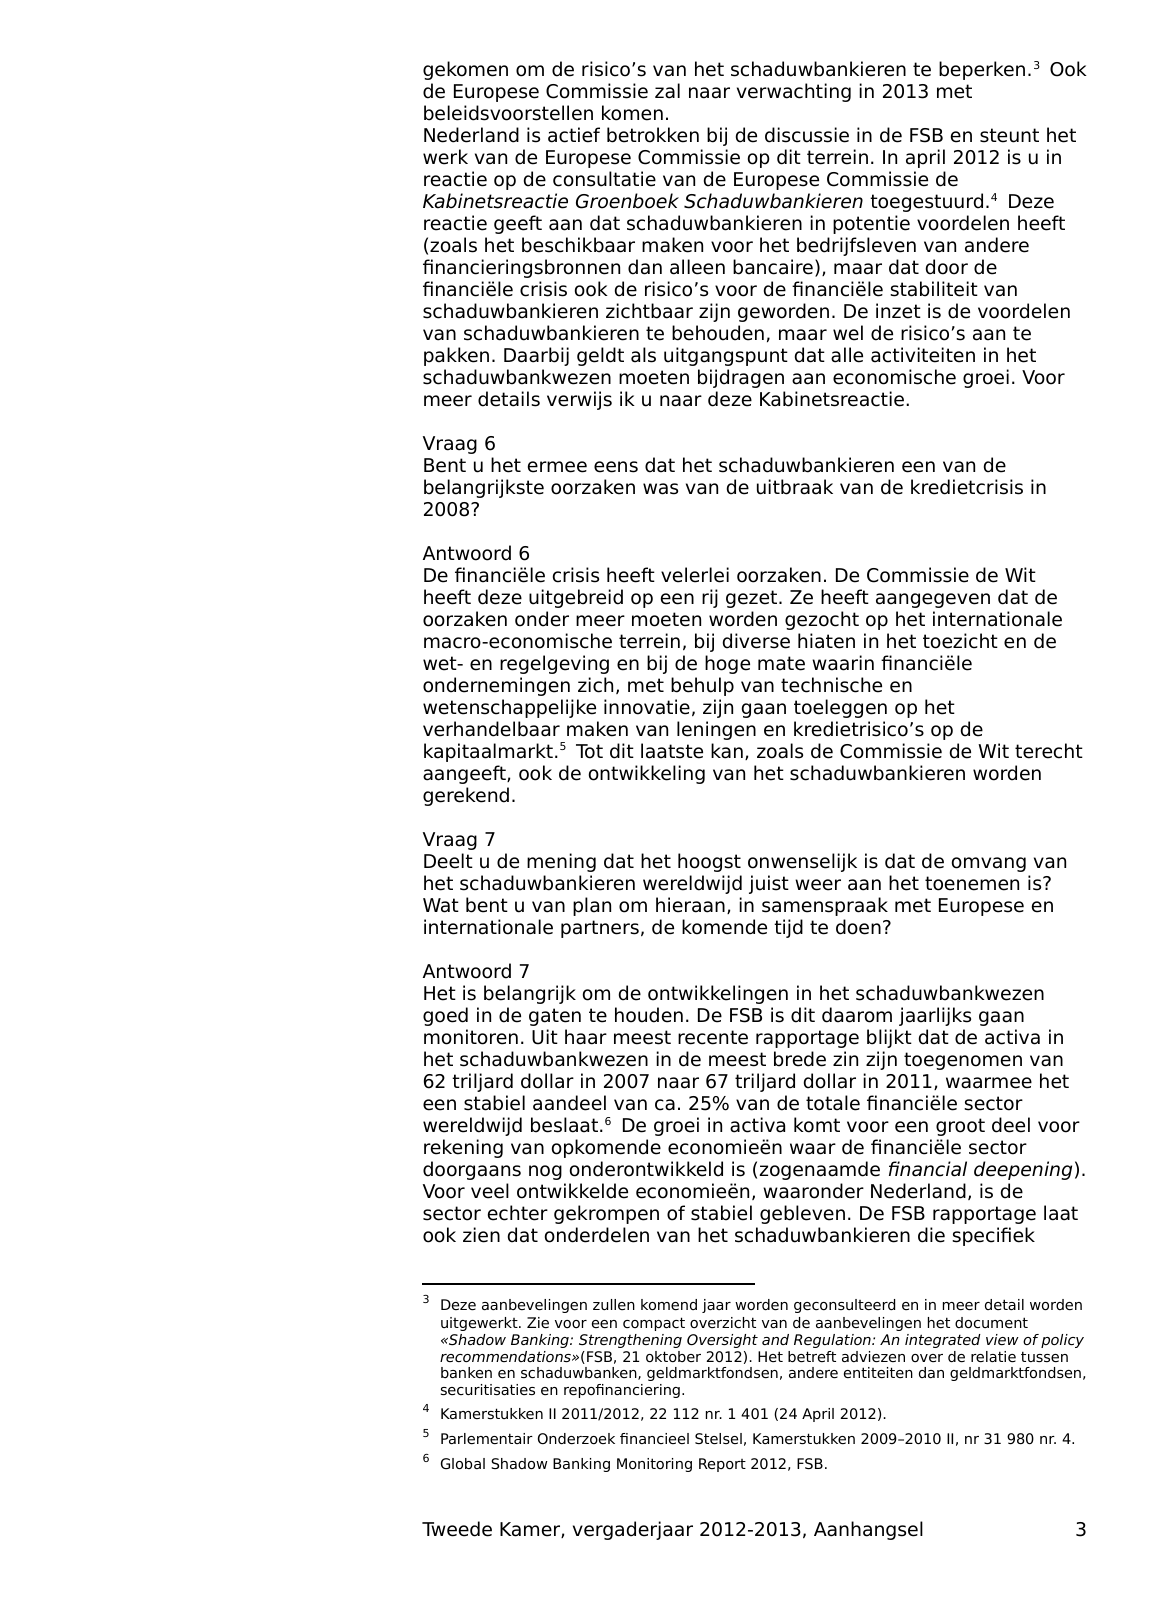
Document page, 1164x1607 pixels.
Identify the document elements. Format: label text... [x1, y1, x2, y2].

text Deelt u de mening dat het hoogst onwenselijk is dat de omvang van het schaduwbankieren wereldwijd juist weer aan het toenemen is? Wat bent u van plan om hieraan, in samenspraak met Europese en internationale partners, de komende tijd te doen? [422, 851, 1087, 939]
text Parlementair Onderzoek financieel Stelsel, Kamerstukken 2009–2010 II, nr 31 980 nr. 4. [422, 1427, 1087, 1449]
text gekomen om de risico’s van het schaduwbankieren te beperken. Ook de Europese Commissie zal naar verwachting in 2013 met beleidsvoorstellen komen. [422, 59, 1087, 125]
text Bent u het ermee eens dat het schaduwbankieren een van de belangrijkste oorzaken was van de uitbraak van de kredietcrisis in 2008? [422, 455, 1087, 521]
text Vraag 7 [422, 829, 1087, 851]
text Kamerstukken II 2011/2012, 22 112 nr. 1 401 (24 April 2012). [422, 1402, 1087, 1424]
text Antwoord 7 [422, 961, 1087, 983]
text Global Shadow Banking Monitoring Report 2012, FSB. [422, 1452, 1087, 1474]
text Vraag 6 [422, 433, 1087, 455]
text Nederland is actief betrokken bij de discussie in de FSB en steunt het werk van de Europese Commissie op dit terrein. In april 2012 is u in reactie op de consultatie van de Europese Commissie de Kabinetsreactie Groenboek Schaduwbankieren toegestuurd. Deze reactie geeft aan dat schaduwbankieren in potentie voordelen heeft (zoals het beschikbaar maken voor het bedrijfsleven van andere financieringsbronnen dan alleen bancaire), maar dat door de financiële crisis ook de risico’s voor de financiële stabiliteit van schaduwbankieren zichtbaar zijn geworden. De inzet is de voordelen van schaduwbankieren te behouden, maar wel de risico’s aan te pakken. Daarbij geldt als uitgangspunt dat alle activiteiten in het schaduwbankwezen moeten bijdragen aan economische groei. Voor meer details verwijs ik u naar deze Kabinetsreactie. [422, 125, 1087, 411]
text Deze aanbevelingen zullen komend jaar worden geconsulteerd en in meer detail worden uitgewerkt. Zie voor een compact overzicht van de aanbevelingen het document «Shadow Banking: Strengthening Oversight and Regulation: An integrated view of policy recommendations»(FSB, 21 oktober 2012). Het betreft adviezen over de relatie tussen banken en schaduwbanken, geldmarktfondsen, andere entiteiten dan geldmarktfondsen, securitisaties en repofinanciering. [422, 1293, 1087, 1399]
text Het is belangrijk om de ontwikkelingen in het schaduwbankwezen goed in de gaten te houden. De FSB is dit daarom jaarlijks gaan monitoren. Uit haar meest recente rapportage blijkt dat de activa in het schaduwbankwezen in de meest brede zin zijn toegenomen van 62 triljard dollar in 2007 naar 67 triljard dollar in 2011, waarmee het een stabiel aandeel van ca. 25% van de totale financiële sector wereldwijd beslaat. De groei in activa komt voor een groot deel voor rekening van opkomende economieën waar de financiële sector doorgaans nog onderontwikkeld is (zogenaamde financial deepening). Voor veel ontwikkelde economieën, waaronder Nederland, is de sector echter gekrompen of stabiel gebleven. De FSB rapportage laat ook zien dat onderdelen van het schaduwbankieren die specifiek [422, 983, 1087, 1247]
text Antwoord 6 [422, 543, 1087, 565]
text De financiële crisis heeft velerlei oorzaken. De Commissie de Wit heeft deze uitgebreid op een rij gezet. Ze heeft aangegeven dat de oorzaken onder meer moeten worden gezocht op het internationale macro-economische terrein, bij diverse hiaten in het toezicht en de wet- en regelgeving en bij de hoge mate waarin financiële ondernemingen zich, met behulp van technische en wetenschappelijke innovatie, zijn gaan toeleggen op het verhandelbaar maken van leningen en kredietrisico’s op de kapitaalmarkt. Tot dit laatste kan, zoals de Commissie de Wit terecht aangeeft, ook de ontwikkeling van het schaduwbankieren worden gerekend. [422, 565, 1087, 807]
